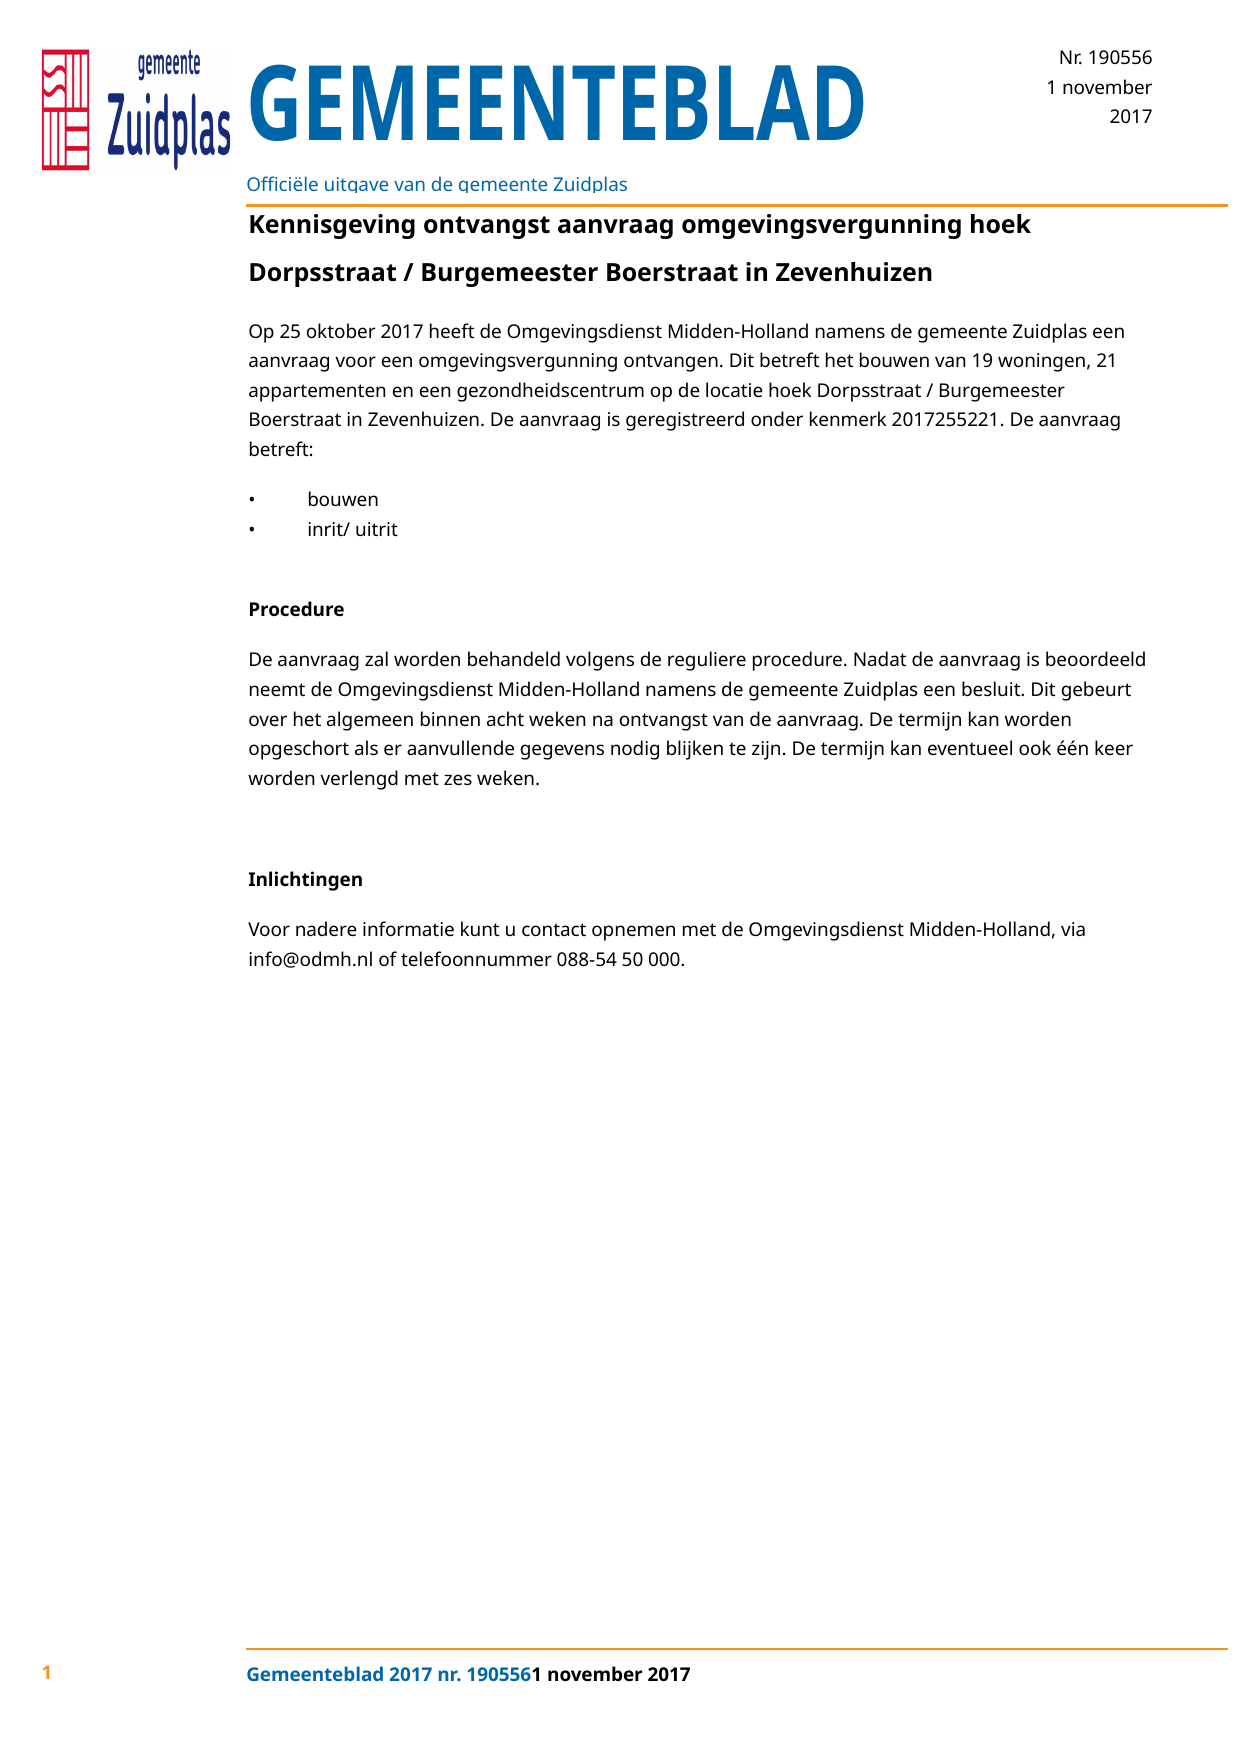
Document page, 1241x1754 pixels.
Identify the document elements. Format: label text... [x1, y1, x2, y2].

list bouwen [248, 487, 1152, 512]
text Op 25 oktober 2017 heeft de Omgevingsdienst Midden-Holland namens de gemeente Zuidplas een aanvraag voor een omgevingsvergunning ontvangen. Dit betreft het bouwen van 19 woningen, 21 appartementen en een gezondheidscentrum op de locatie hoek Dorpsstraat / Burgemeester Boerstraat in Zevenhuizen. De aanvraag is geregistreerd onder kenmerk 2017255221. De aanvraag betreft: [248, 318, 1152, 462]
text Kennisgeving ontvangst aanvraag omgevingsvergunning hoek Dorpsstraat / Burgemeester Boerstraat in Zevenhuizen [248, 207, 1152, 288]
list inrit/ uitrit [248, 516, 1152, 542]
text Procedure [248, 596, 1152, 622]
text Voor nadere informatie kunt u contact opnemen met de Omgevingsdienst Midden-Holland, via info@odmh.nl of telefoonnummer 088-54 50 000. [248, 916, 1152, 972]
text De aanvraag zal worden behandeld volgens de reguliere procedure. Nadat de aanvraag is beoordeeld neemt de Omgevingsdienst Midden-Holland namens de gemeente Zuidplas een besluit. Dit gebeurt over het algemeen binnen acht weken na ontvangst van de aanvraag. De termijn kan worden opgeschort als er aanvullende gegevens nodig blijken te zijn. De termijn kan eventueel ook één keer worden verlengd met zes weken. [248, 647, 1152, 791]
text Inlichtingen [248, 866, 1152, 892]
picture [41, 47, 231, 172]
